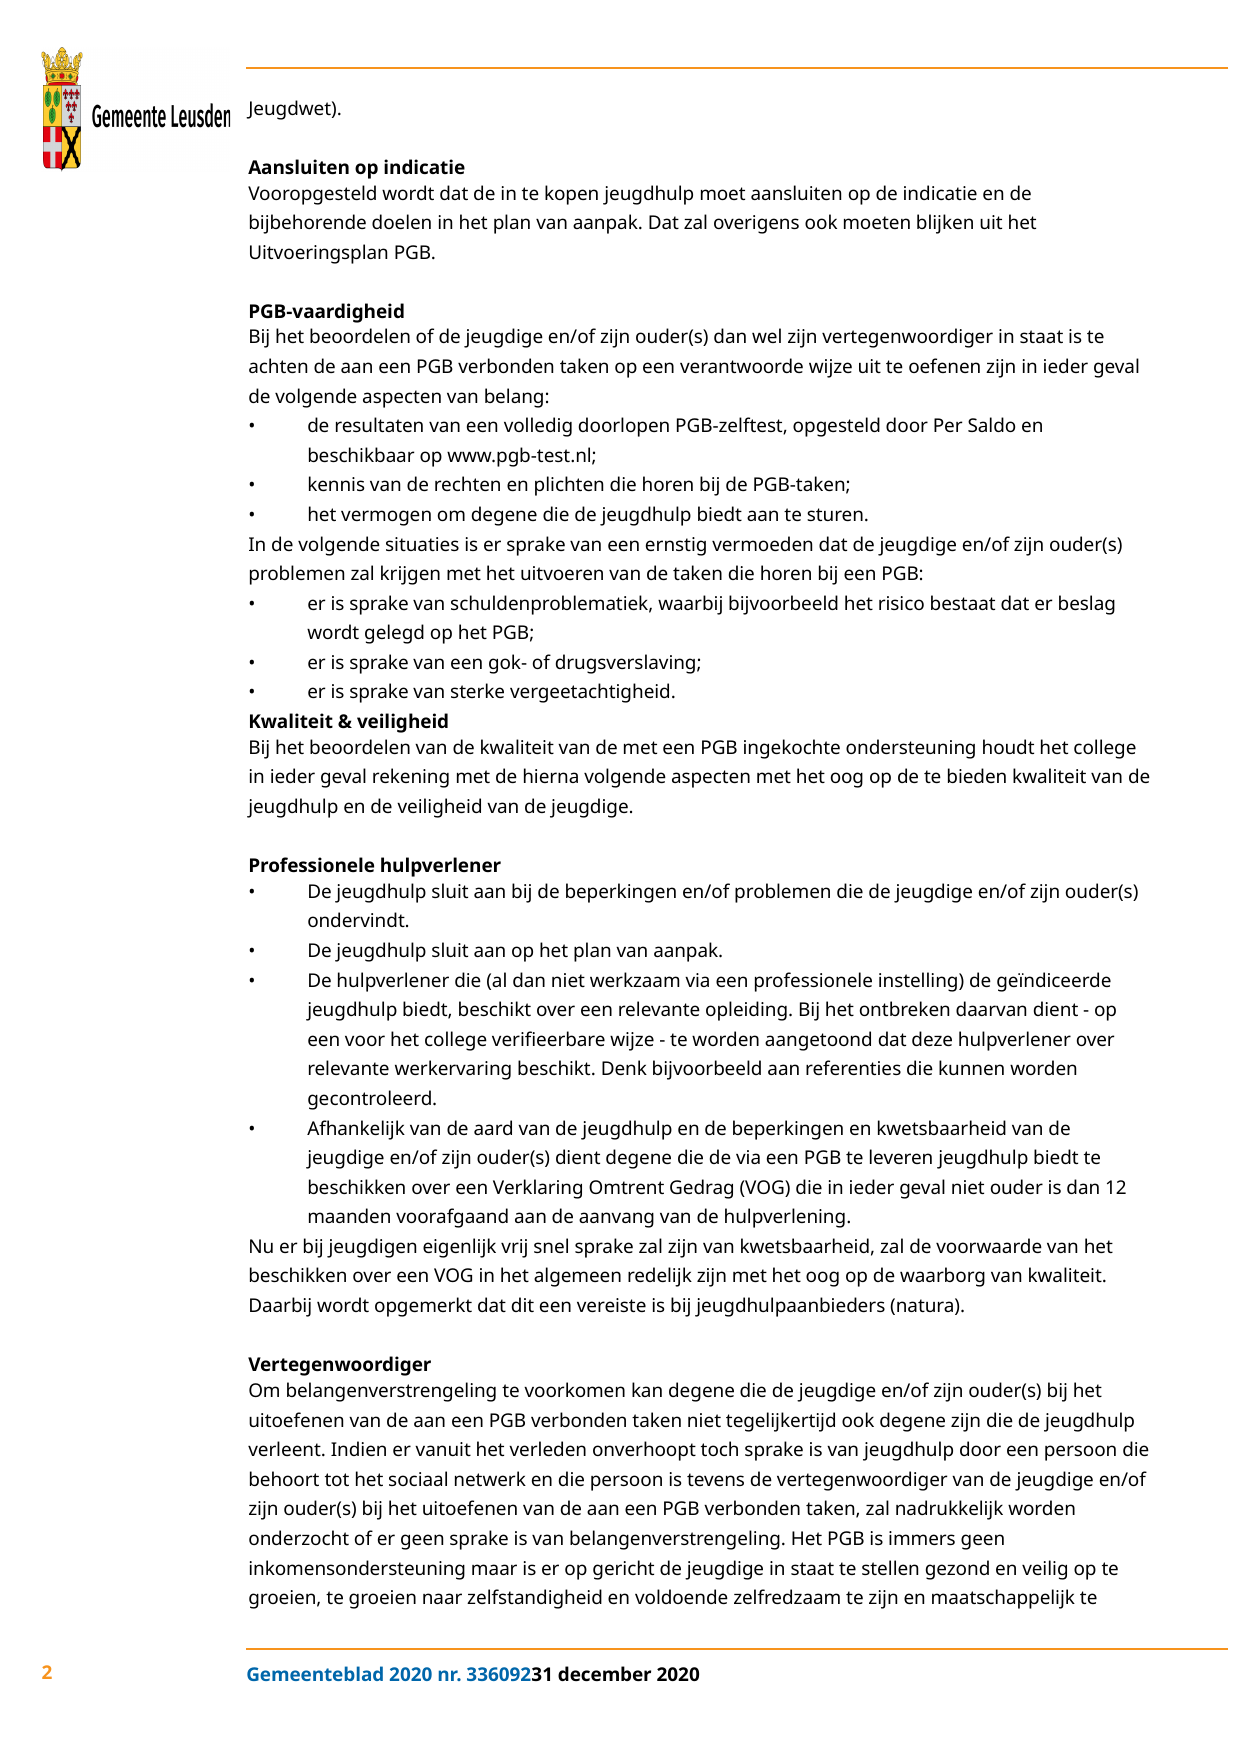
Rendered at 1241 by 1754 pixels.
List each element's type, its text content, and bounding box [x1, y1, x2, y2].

list De jeugdhulp sluit aan bij de beperkingen en/of problemen die de jeugdige en/of zijn ouder(s) ondervindt. [248, 878, 1152, 933]
text Vooropgesteld wordt dat de in te kopen jeugdhulp moet aansluiten op de indicatie en de bijbehorende doelen in het plan van aanpak. Dat zal overigens ook moeten blijken uit het Uitvoeringsplan PGB. [248, 180, 1152, 264]
list de resultaten van een volledig doorlopen PGB-zelftest, opgesteld door Per Saldo en beschikbaar op www.pgb-test.nl; [248, 412, 1152, 468]
text PGB-vaardigheid [248, 298, 1152, 324]
list er is sprake van sterke vergeetachtigheid. [248, 679, 1152, 704]
list er is sprake van een gok- of drugsverslaving; [248, 649, 1152, 675]
list het vermogen om degene die de jeugdhulp biedt aan te sturen. [248, 501, 1152, 527]
list De jeugdhulp sluit aan op het plan van aanpak. [248, 937, 1152, 963]
list kennis van de rechten en plichten die horen bij de PGB-taken; [248, 472, 1152, 497]
text Bij het beoordelen of de jeugdige en/of zijn ouder(s) dan wel zijn vertegenwoordiger in staat is te achten de aan een PGB verbonden taken op een verantwoorde wijze uit te oefenen zijn in ieder geval de volgende aspecten van belang: [248, 324, 1152, 409]
text Om belangenverstrengeling te voorkomen kan degene die de jeugdige en/of zijn ouder(s) bij het uitoefenen van de aan een PGB verbonden taken niet tegelijkertijd ook degene zijn die de jeugdhulp verleent. Indien er vanuit het verleden onverhoopt toch sprake is van jeugdhulp door een persoon die behoort tot het sociaal netwerk en die persoon is tevens de vertegenwoordiger van de jeugdige en/of zijn ouder(s) bij het uitoefenen van de aan een PGB verbonden taken, zal nadrukkelijk worden onderzocht of er geen sprake is van belangenverstrengeling. Het PGB is immers geen inkomensondersteuning maar is er op gericht de jeugdige in staat te stellen gezond en veilig op te groeien, te groeien naar zelfstandigheid en voldoende zelfredzaam te zijn en maatschappelijk te [248, 1377, 1152, 1610]
text Vertegenwoordiger [248, 1351, 1152, 1377]
text Aansluiten op indicatie [248, 154, 1152, 180]
text In de volgende situaties is er sprake van een ernstig vermoeden dat de jeugdige en/of zijn ouder(s) problemen zal krijgen met het uitvoeren van de taken die horen bij een PGB: [248, 531, 1152, 586]
text Nu er bij jeugdigen eigenlijk vrij snel sprake zal zijn van kwetsbaarheid, zal de voorwaarde van het beschikken over een VOG in het algemeen redelijk zijn met het oog op de waarborg van kwaliteit. Daarbij wordt opgemerkt dat dit een vereiste is bij jeugdhulpaanbieders (natura). [248, 1233, 1152, 1318]
text Bij het beoordelen van de kwaliteit van de met een PGB ingekochte ondersteuning houdt het college in ieder geval rekening met de hierna volgende aspecten met het oog op de te bieden kwaliteit van de jeugdhulp en de veiligheid van de jeugdige. [248, 734, 1152, 819]
text Professionele hulpverlener [248, 852, 1152, 878]
list Afhankelijk van de aard van de jeugdhulp en de beperkingen en kwetsbaarheid van de jeugdige en/of zijn ouder(s) dient degene die de via een PGB te leveren jeugdhulp biedt te beschikken over een Verklaring Omtrent Gedrag (VOG) die in ieder geval niet ouder is dan 12 maanden voorafgaand aan de aanvang van de hulpverlening. [248, 1115, 1152, 1229]
text Jeugdwet). [248, 95, 1152, 121]
list De hulpverlener die (al dan niet werkzaam via een professionele instelling) de geïndiceerde jeugdhulp biedt, beschikt over een relevante opleiding. Bij het ontbreken daarvan dient - op een voor het college verifieerbare wijze - te worden aangetoond dat deze hulpverlener over relevante werkervaring beschikt. Denk bijvoorbeeld aan referenties die kunnen worden gecontroleerd. [248, 967, 1152, 1111]
list er is sprake van schuldenproblematiek, waarbij bijvoorbeeld het risico bestaat dat er beslag wordt gelegd op het PGB; [248, 590, 1152, 645]
picture [41, 47, 231, 172]
text Kwaliteit & veiligheid [248, 708, 1152, 734]
